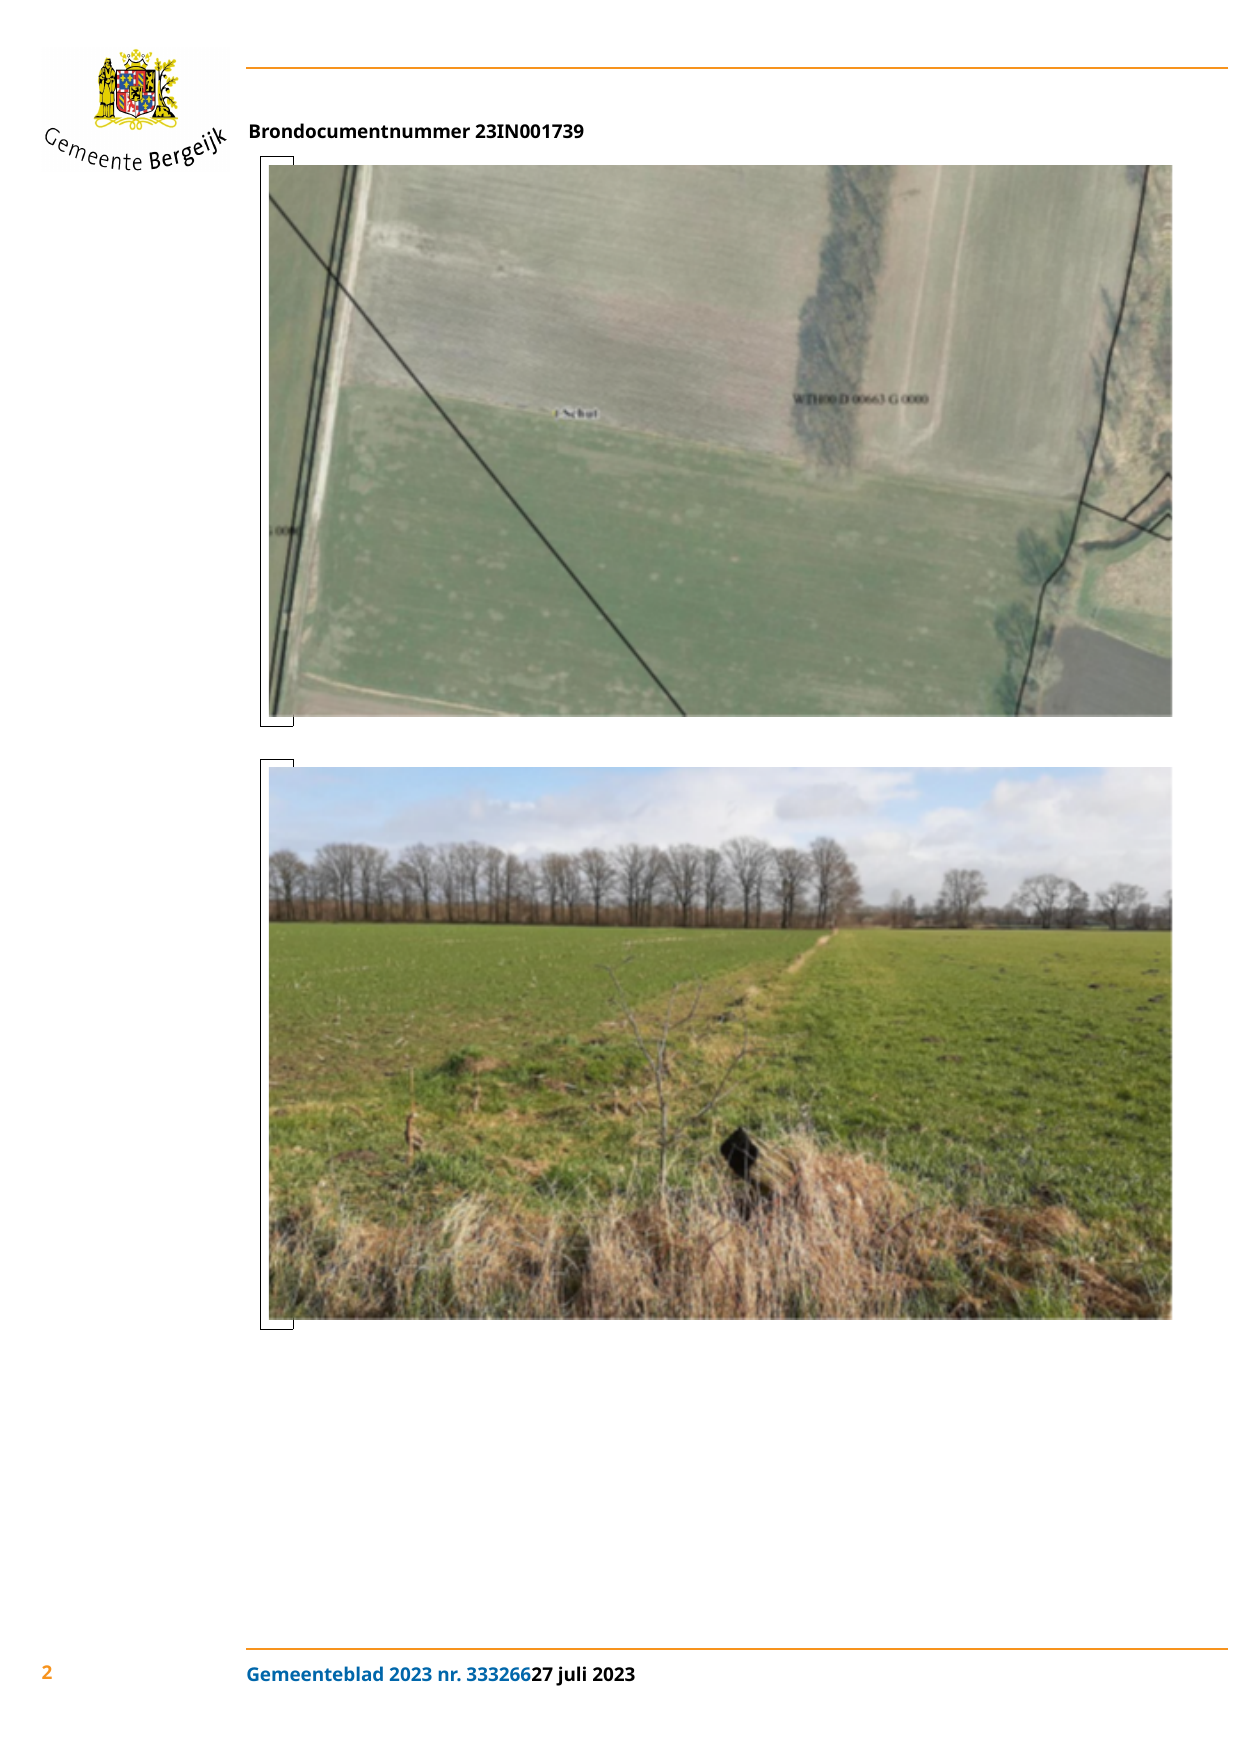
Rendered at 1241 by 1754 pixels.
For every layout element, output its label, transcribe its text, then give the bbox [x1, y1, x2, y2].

picture [268, 767, 1173, 1320]
text Brondocumentnummer 23IN001739 [248, 116, 1152, 144]
picture [268, 165, 1173, 717]
picture [41, 47, 231, 172]
